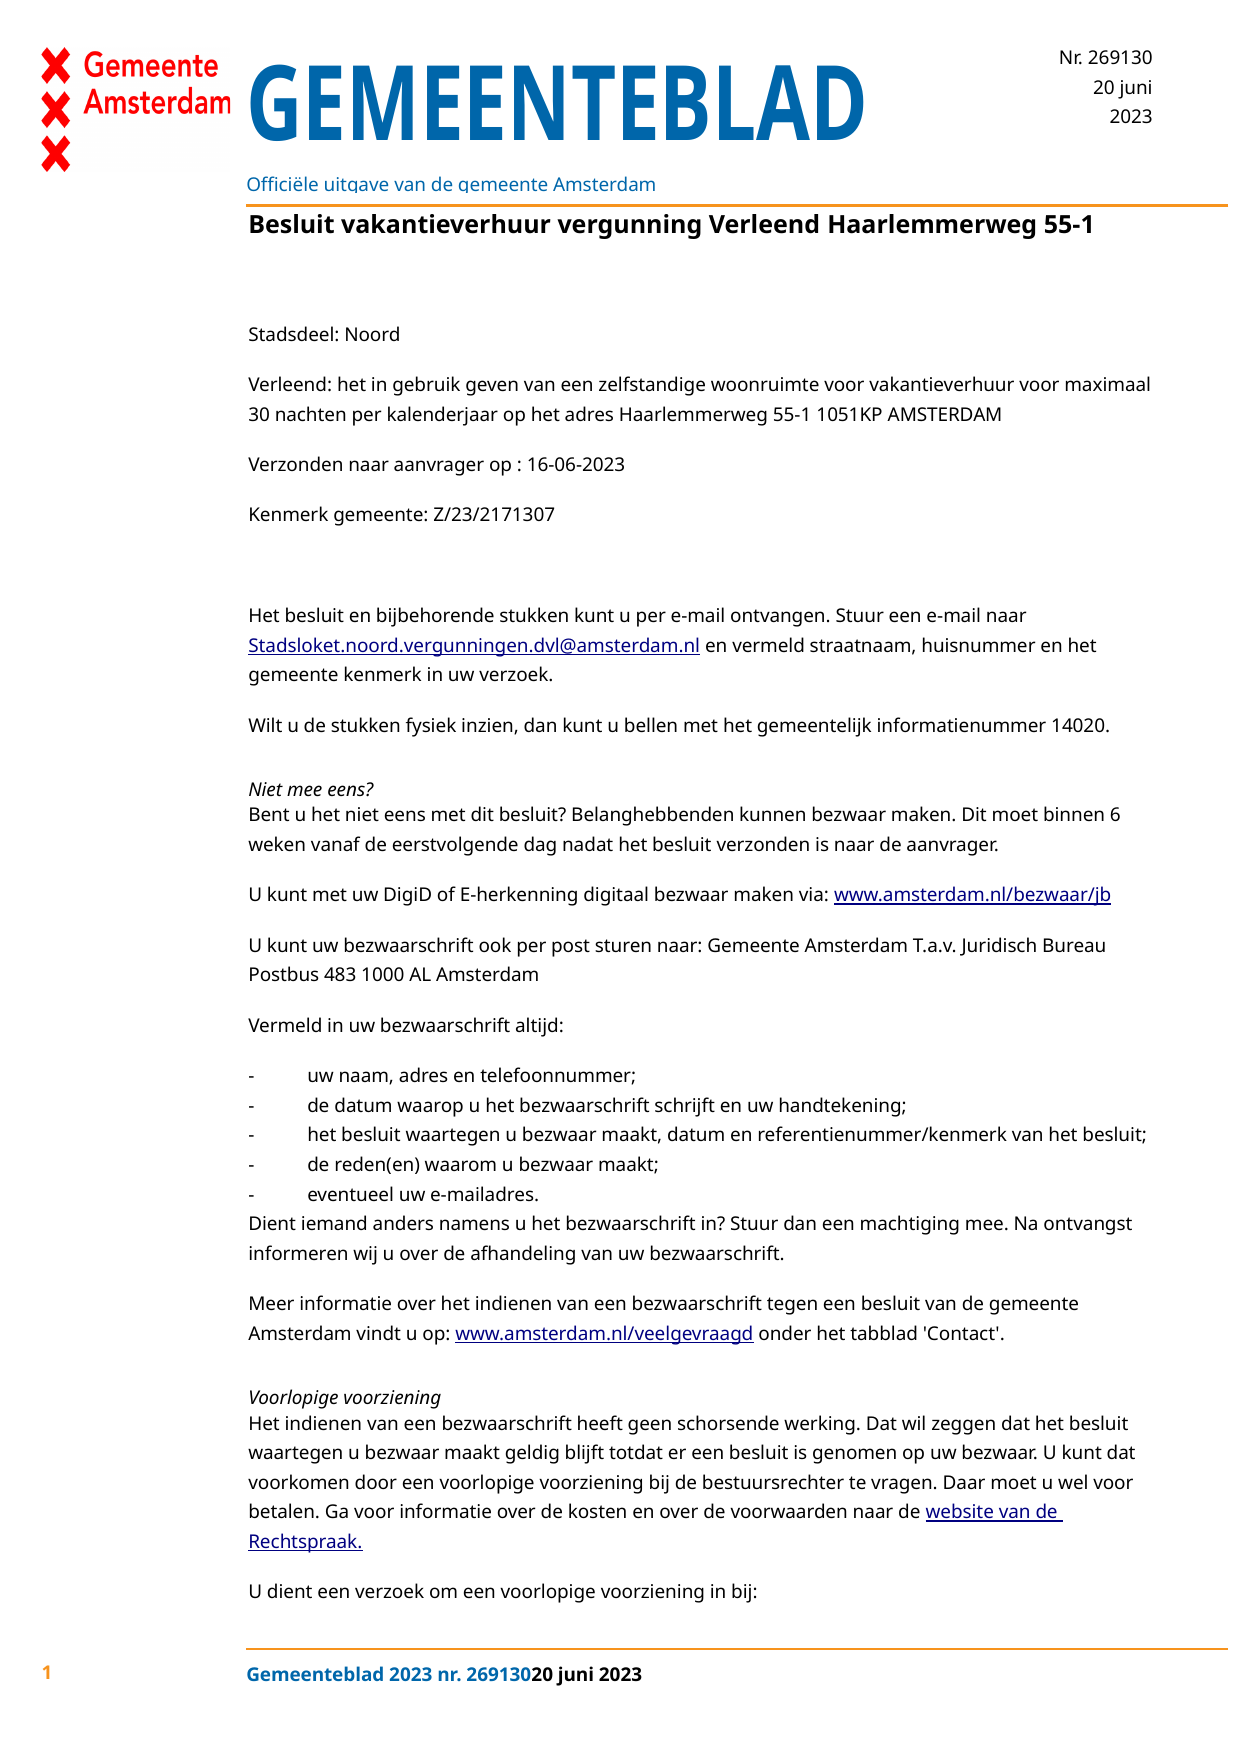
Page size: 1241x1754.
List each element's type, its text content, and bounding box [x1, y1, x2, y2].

text Voorlopige voorziening [248, 1384, 1152, 1410]
list de reden(en) waarom u bezwaar maakt; [248, 1151, 1152, 1177]
list het besluit waartegen u bezwaar maakt, datum en referentienummer/kenmerk van het besluit; [248, 1122, 1152, 1147]
text Verleend: het in gebruik geven van een zelfstandige woonruimte voor vakantieverhuur voor maximaal 30 nachten per kalenderjaar op het adres Haarlemmerweg 55-1 1051KP AMSTERDAM [248, 371, 1152, 426]
text Kenmerk gemeente: Z/23/2171307 [248, 502, 1152, 527]
text Niet mee eens? [248, 776, 1152, 802]
text Vermeld in uw bezwaarschrift altijd: [248, 1012, 1152, 1038]
text U kunt met uw DigiD of E-herkenning digitaal bezwaar maken via: www.amsterdam.nl/bezwaar/jb [248, 882, 1152, 907]
text Stadsdeel: Noord [248, 321, 1152, 346]
text Wilt u de stukken fysiek inzien, dan kunt u bellen met het gemeentelijk informatienummer 14020. [248, 712, 1152, 738]
list uw naam, adres en telefoonnummer; [248, 1062, 1152, 1088]
list de datum waarop u het bezwaarschrift schrijft en uw handtekening; [248, 1092, 1152, 1118]
text Besluit vakantieverhuur vergunning Verleend Haarlemmerweg 55-1 [248, 207, 1152, 241]
text U kunt uw bezwaarschrift ook per post sturen naar: Gemeente Amsterdam T.a.v. Juridisch Bureau Postbus 483 1000 AL Amsterdam [248, 932, 1152, 987]
text Dient iemand anders namens u het bezwaarschrift in? Stuur dan een machtiging mee. Na ontvangst informeren wij u over de afhandeling van uw bezwaarschrift. [248, 1210, 1152, 1266]
picture [41, 47, 231, 172]
text Bent u het niet eens met dit besluit? Belanghebbenden kunnen bezwaar maken. Dit moet binnen 6 weken vanaf de eerstvolgende dag nadat het besluit verzonden is naar de aanvrager. [248, 802, 1152, 857]
text Het besluit en bijbehorende stukken kunt u per e-mail ontvangen. Stuur een e-mail naar Stadsloket.noord.vergunningen.dvl@amsterdam.nl en vermeld straatnaam, huisnummer en het gemeente kenmerk in uw verzoek. [248, 602, 1152, 687]
text U dient een verzoek om een voorlopige voorziening in bij: [248, 1578, 1152, 1604]
list eventueel uw e-mailadres. [248, 1181, 1152, 1207]
text Het indienen van een bezwaarschrift heeft geen schorsende werking. Dat wil zeggen dat het besluit waartegen u bezwaar maakt geldig blijft totdat er een besluit is genomen op uw bezwaar. U kunt dat voorkomen door een voorlopige voorziening bij de bestuursrechter te vragen. Daar moet u wel voor betalen. Ga voor informatie over de kosten en over de voorwaarden naar de website van de Rechtspraak. [248, 1410, 1152, 1554]
text Verzonden naar aanvrager op : 16-06-2023 [248, 451, 1152, 477]
text Meer informatie over het indienen van een bezwaarschrift tegen een besluit van de gemeente Amsterdam vindt u op: www.amsterdam.nl/veelgevraagd onder het tabblad 'Contact'. [248, 1290, 1152, 1346]
